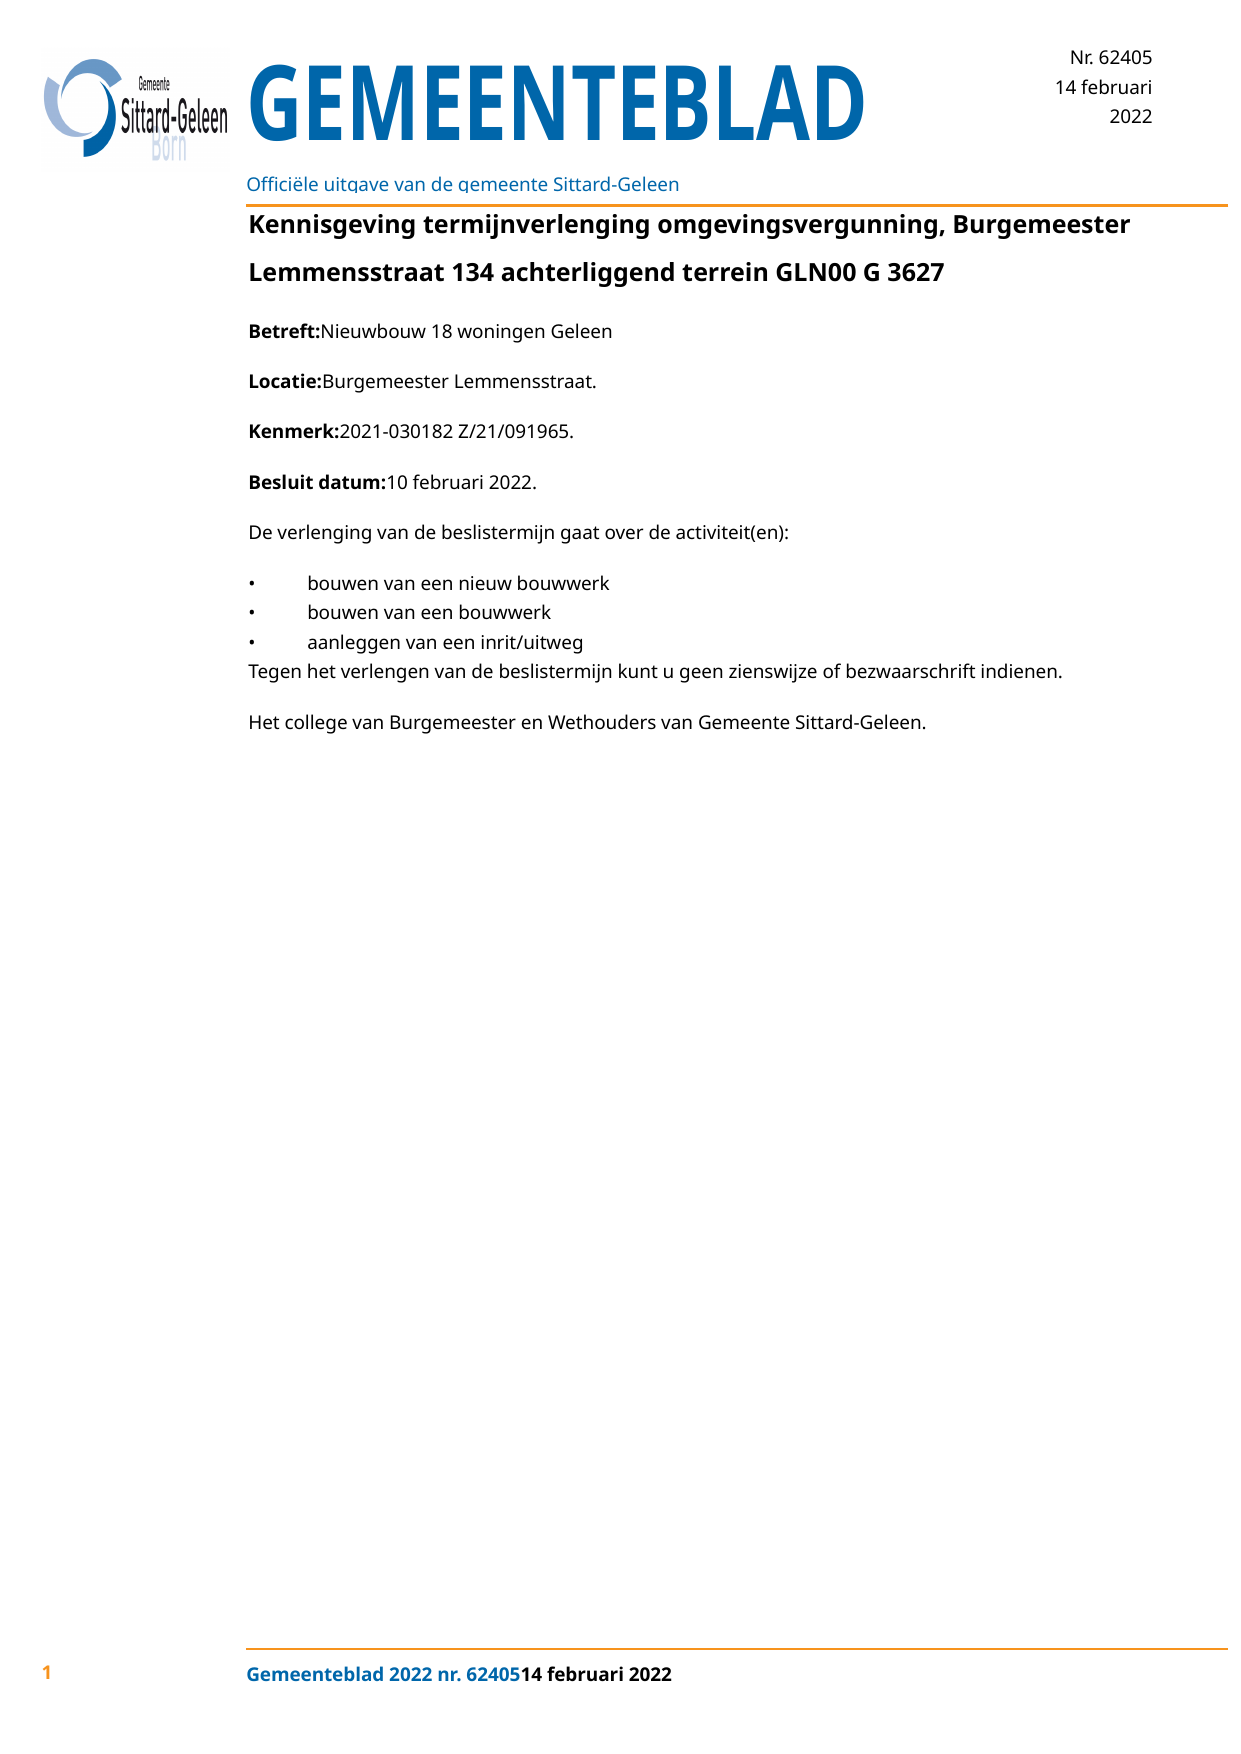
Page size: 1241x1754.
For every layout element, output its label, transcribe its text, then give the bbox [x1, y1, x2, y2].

text De verlenging van de beslistermijn gaat over de activiteit(en): [248, 519, 1152, 545]
text Besluit datum:10 februari 2022. [248, 469, 1152, 495]
list bouwen van een bouwwerk [248, 599, 1152, 625]
text Het college van Burgemeester en Wethouders van Gemeente Sittard-Geleen. [248, 709, 1152, 735]
text Locatie:Burgemeester Lemmensstraat. [248, 368, 1152, 394]
text Betreft:Nieuwbouw 18 woningen Geleen [248, 318, 1152, 344]
text Tegen het verlengen van de beslistermijn kunt u geen zienswijze of bezwaarschrift indienen. [248, 659, 1152, 684]
picture [41, 47, 231, 172]
list bouwen van een nieuw bouwwerk [248, 570, 1152, 596]
list aanleggen van een inrit/uitweg [248, 629, 1152, 655]
text Kenmerk:2021-030182 Z/21/091965. [248, 419, 1152, 444]
text Kennisgeving termijnverlenging omgevingsvergunning, Burgemeester Lemmensstraat 134 achterliggend terrein GLN00 G 3627 [248, 207, 1152, 288]
